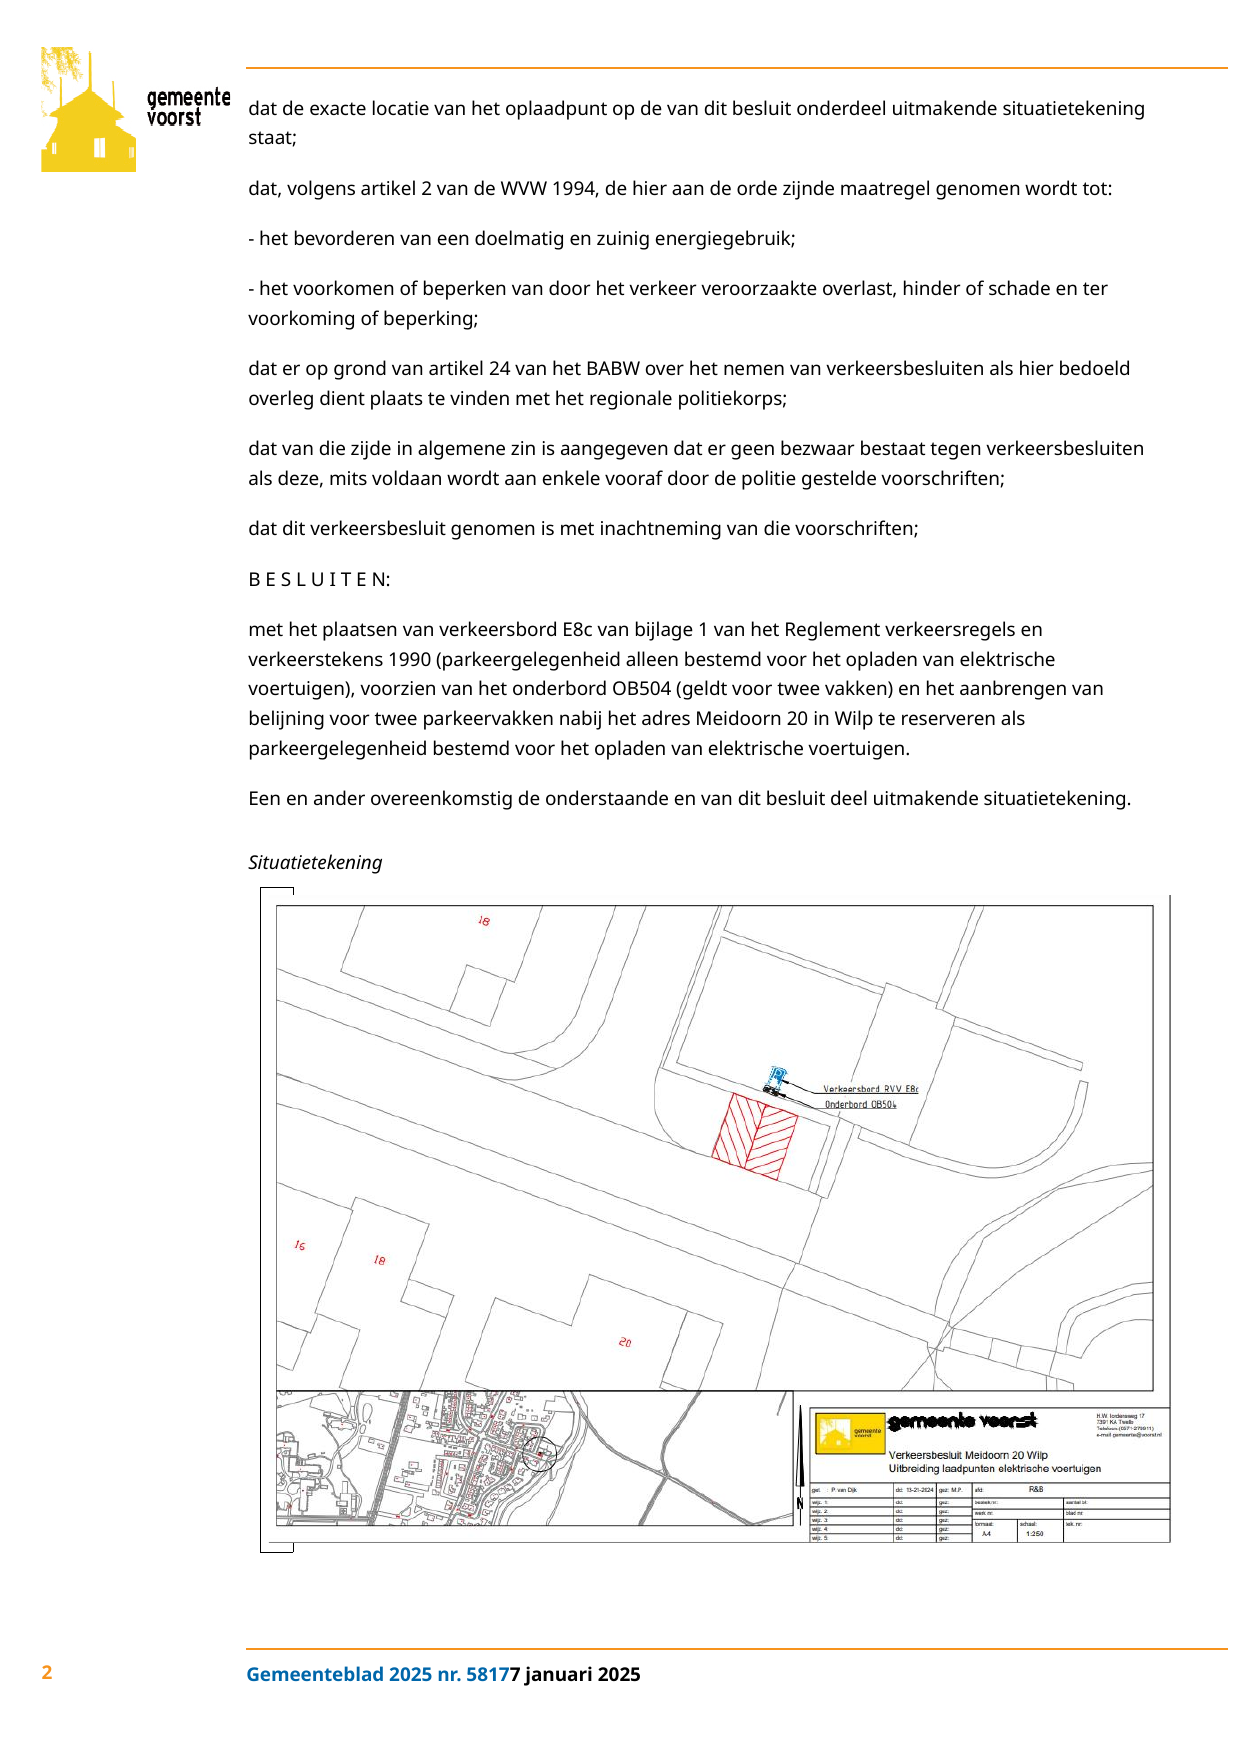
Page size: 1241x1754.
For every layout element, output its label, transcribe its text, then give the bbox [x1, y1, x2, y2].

text - het bevorderen van een doelmatig en zuinig energiegebruik; [248, 225, 1152, 251]
text - het voorkomen of beperken van door het verkeer veroorzaakte overlast, hinder of schade en ter voorkoming of beperking; [248, 276, 1152, 331]
text dat van die zijde in algemene zin is aangegeven dat er geen bezwaar bestaat tegen verkeersbesluiten als deze, mits voldaan wordt aan enkele vooraf door de politie gestelde voorschriften; [248, 436, 1152, 491]
text met het plaatsen van verkeersbord E8c van bijlage 1 van het Reglement verkeersregels en verkeerstekens 1990 (parkeergelegenheid alleen bestemd voor het opladen van elektrische voertuigen), voorzien van het onderbord OB504 (geldt voor twee vakken) en het aanbrengen van belijning voor twee parkeervakken nabij het adres Meidoorn 20 in Wilp te reserveren als parkeergelegenheid bestemd voor het opladen van elektrische voertuigen. [248, 616, 1152, 761]
text B E S L U I T E N: [248, 566, 1152, 592]
text Een en ander overeenkomstig de onderstaande en van dit besluit deel uitmakende situatietekening. [248, 785, 1152, 811]
picture [268, 895, 1173, 1543]
text dat, volgens artikel 2 van de WVW 1994, de hier aan de orde zijnde maatregel genomen wordt tot: [248, 175, 1152, 201]
text dat dit verkeersbesluit genomen is met inachtneming van die voorschriften; [248, 516, 1152, 541]
text Situatietekening [248, 849, 1152, 875]
picture [41, 47, 231, 172]
text dat de exacte locatie van het oplaadpunt op de van dit besluit onderdeel uitmakende situatietekening staat; [248, 95, 1152, 150]
text dat er op grond van artikel 24 van het BABW over het nemen van verkeersbesluiten als hier bedoeld overleg dient plaats te vinden met het regionale politiekorps; [248, 356, 1152, 411]
